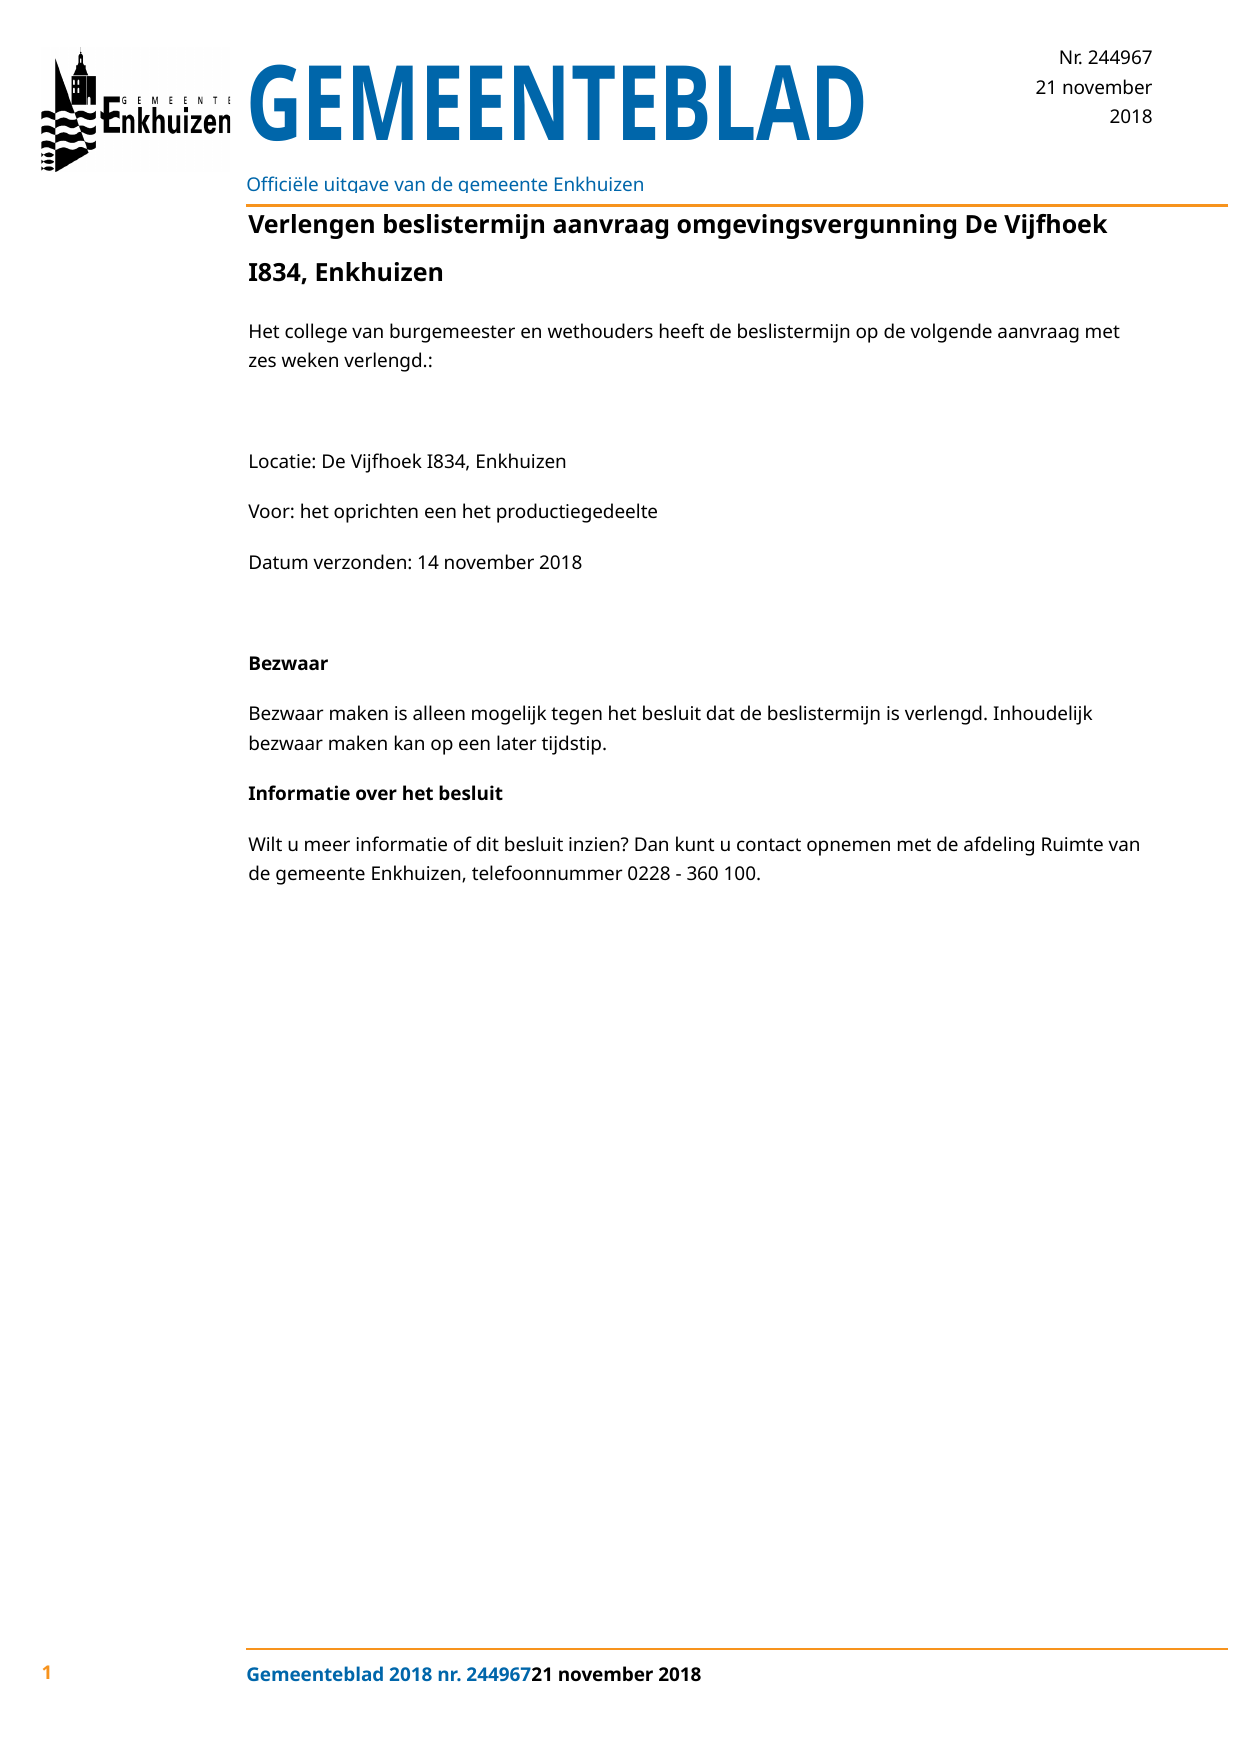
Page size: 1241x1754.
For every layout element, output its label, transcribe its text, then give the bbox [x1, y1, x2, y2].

text Bezwaar maken is alleen mogelijk tegen het besluit dat de beslistermijn is verlengd. Inhoudelijk bezwaar maken kan op een later tijdstip. [248, 700, 1152, 756]
text Het college van burgemeester en wethouders heeft de beslistermijn op de volgende aanvraag met zes weken verlengd.: [248, 318, 1152, 373]
text Voor: het oprichten een het productiegedeelte [248, 499, 1152, 524]
text Verlengen beslistermijn aanvraag omgevingsvergunning De Vijfhoek I834, Enkhuizen [248, 207, 1152, 288]
text Locatie: De Vijfhoek I834, Enkhuizen [248, 448, 1152, 474]
picture [41, 47, 231, 172]
text Datum verzonden: 14 november 2018 [248, 549, 1152, 575]
text Bezwaar [248, 650, 1152, 676]
text Wilt u meer informatie of dit besluit inzien? Dan kunt u contact opnemen met de afdeling Ruimte van de gemeente Enkhuizen, telefoonnummer 0228 - 360 100. [248, 831, 1152, 886]
text Informatie over het besluit [248, 780, 1152, 806]
